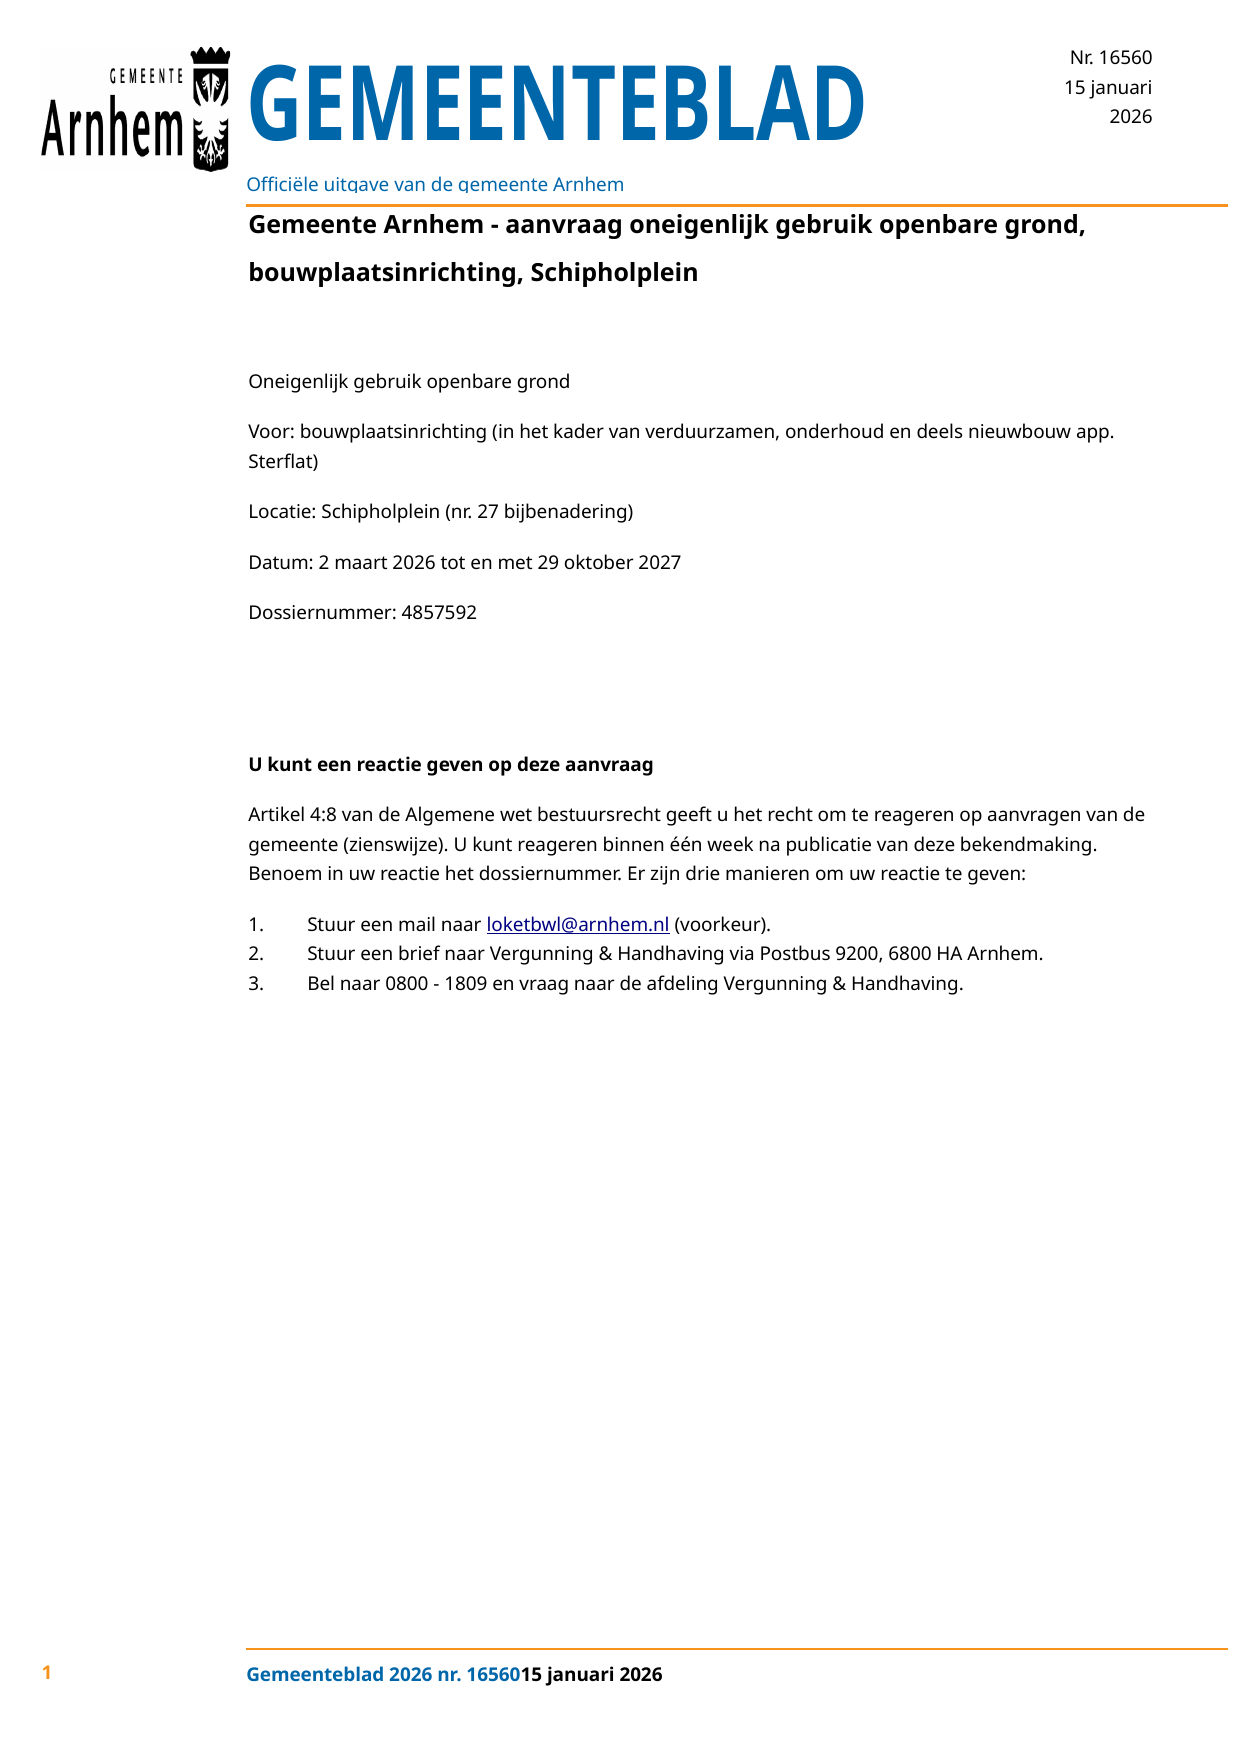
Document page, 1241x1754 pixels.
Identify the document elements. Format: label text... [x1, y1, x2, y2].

text Oneigenlijk gebruik openbare grond [248, 368, 1152, 394]
list Stuur een brief naar Vergunning & Handhaving via Postbus 9200, 6800 HA Arnhem. [248, 940, 1152, 966]
list Bel naar 0800 - 1809 en vraag naar de afdeling Vergunning & Handhaving. [248, 970, 1152, 996]
picture [41, 47, 231, 172]
text Locatie: Schipholplein (nr. 27 bijbenadering) [248, 499, 1152, 524]
text Voor: bouwplaatsinrichting (in het kader van verduurzamen, onderhoud en deels nieuwbouw app. Sterflat) [248, 419, 1152, 474]
text Gemeente Arnhem - aanvraag oneigenlijk gebruik openbare grond, bouwplaatsinrichting, Schipholplein [248, 207, 1152, 288]
list Stuur een mail naar loketbwl@arnhem.nl (voorkeur). [248, 911, 1152, 937]
text Dossiernummer: 4857592 [248, 599, 1152, 625]
text Datum: 2 maart 2026 tot en met 29 oktober 2027 [248, 549, 1152, 575]
text Artikel 4:8 van de Algemene wet bestuursrecht geeft u het recht om te reageren op aanvragen van de gemeente (zienswijze). U kunt reageren binnen één week na publicatie van deze bekendmaking. Benoem in uw reactie het dossiernummer. Er zijn drie manieren om uw reactie te geven: [248, 801, 1152, 886]
text U kunt een reactie geven op deze aanvraag [248, 751, 1152, 777]
